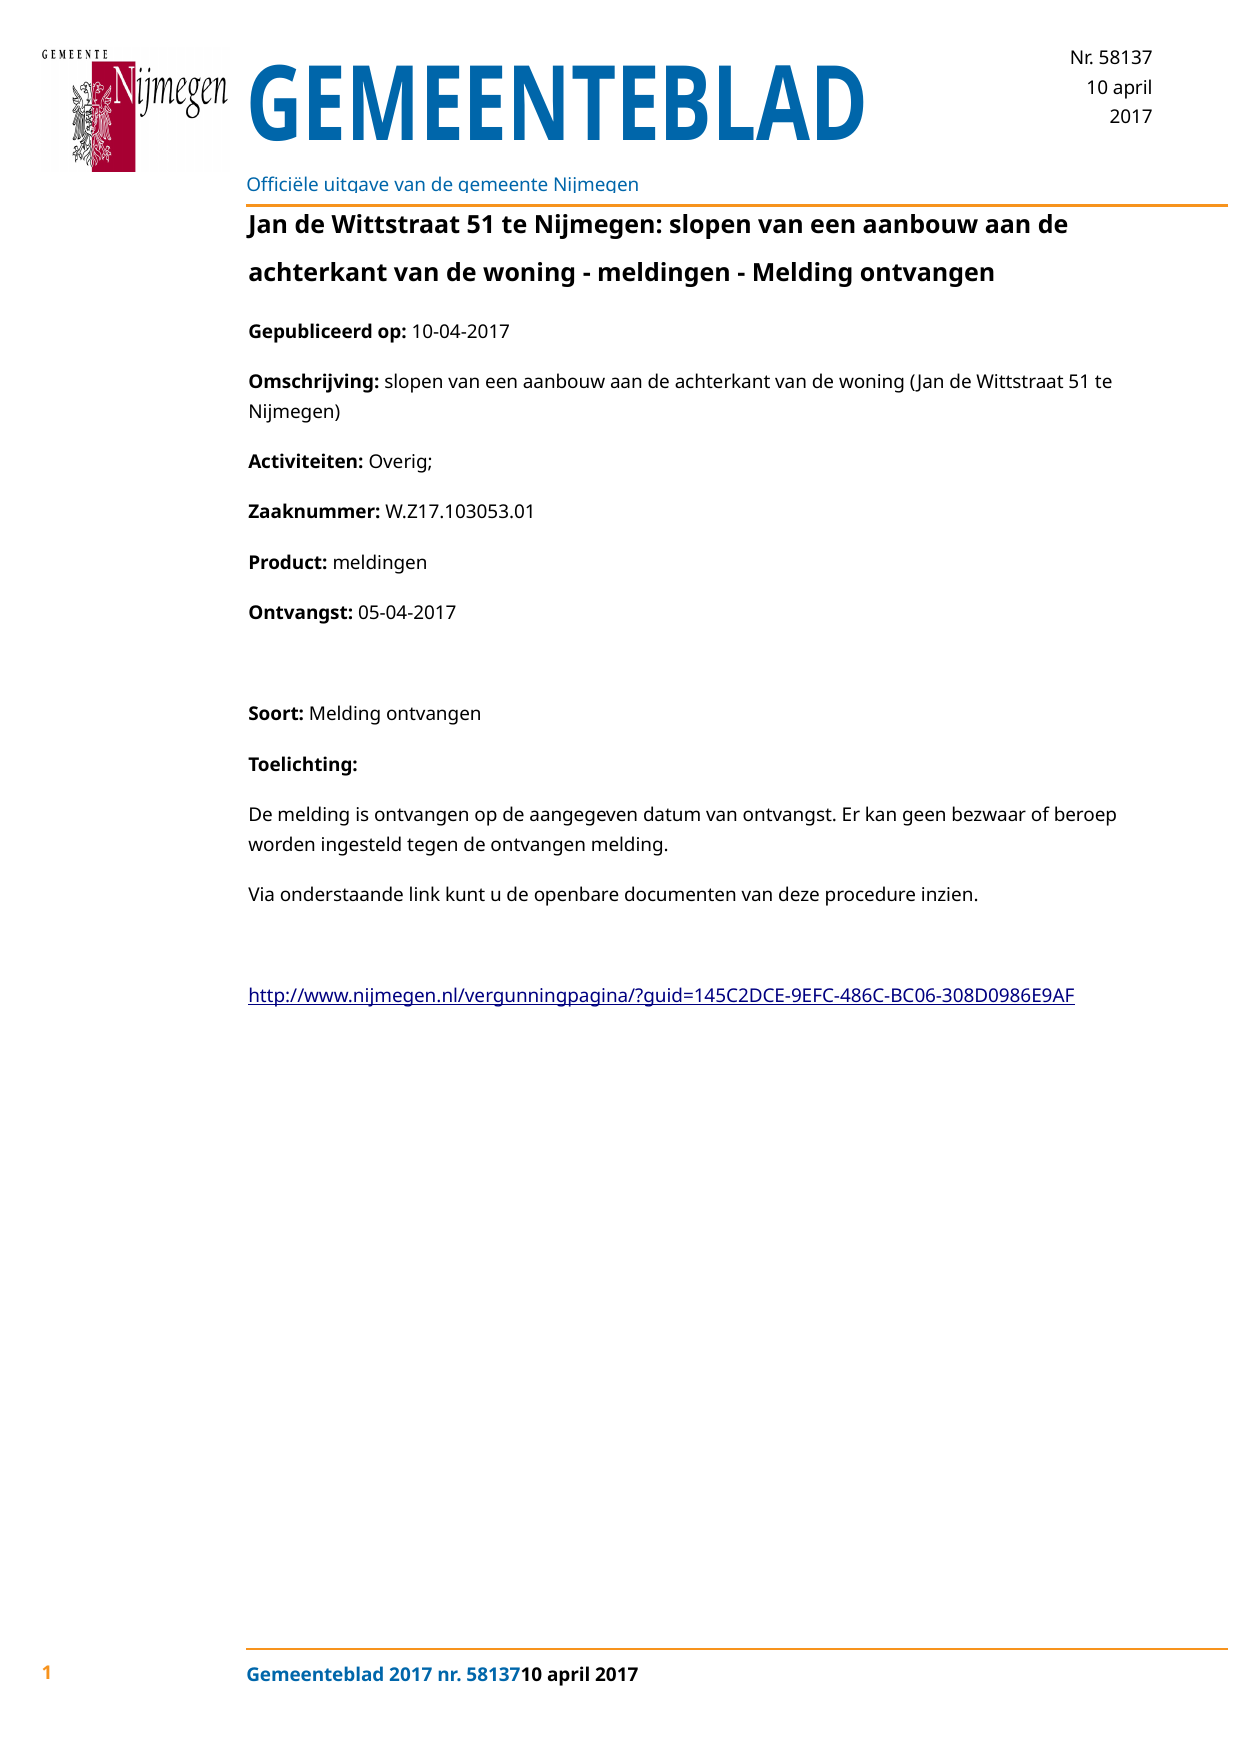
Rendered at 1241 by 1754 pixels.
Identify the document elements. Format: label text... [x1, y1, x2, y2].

text http://www.nijmegen.nl/vergunningpagina/?guid=145C2DCE-9EFC-486C-BC06-308D0986E9AF [248, 982, 1152, 1008]
text Product: meldingen [248, 549, 1152, 575]
text Zaaknummer: W.Z17.103053.01 [248, 499, 1152, 524]
text De melding is ontvangen op de aangegeven datum van ontvangst. Er kan geen bezwaar of beroep worden ingesteld tegen de ontvangen melding. [248, 801, 1152, 857]
picture [41, 47, 231, 172]
text Toelichting: [248, 751, 1152, 777]
text Omschrijving: slopen van een aanbouw aan de achterkant van de woning (Jan de Wittstraat 51 te Nijmegen) [248, 368, 1152, 424]
text Via onderstaande link kunt u de openbare documenten van deze procedure inzien. [248, 881, 1152, 907]
text Gepubliceerd op: 10-04-2017 [248, 318, 1152, 344]
text Ontvangst: 05-04-2017 [248, 599, 1152, 625]
text Activiteiten: Overig; [248, 448, 1152, 474]
text Soort: Melding ontvangen [248, 700, 1152, 726]
text Jan de Wittstraat 51 te Nijmegen: slopen van een aanbouw aan de achterkant van de woning - meldingen - Melding ontvangen [248, 207, 1152, 288]
